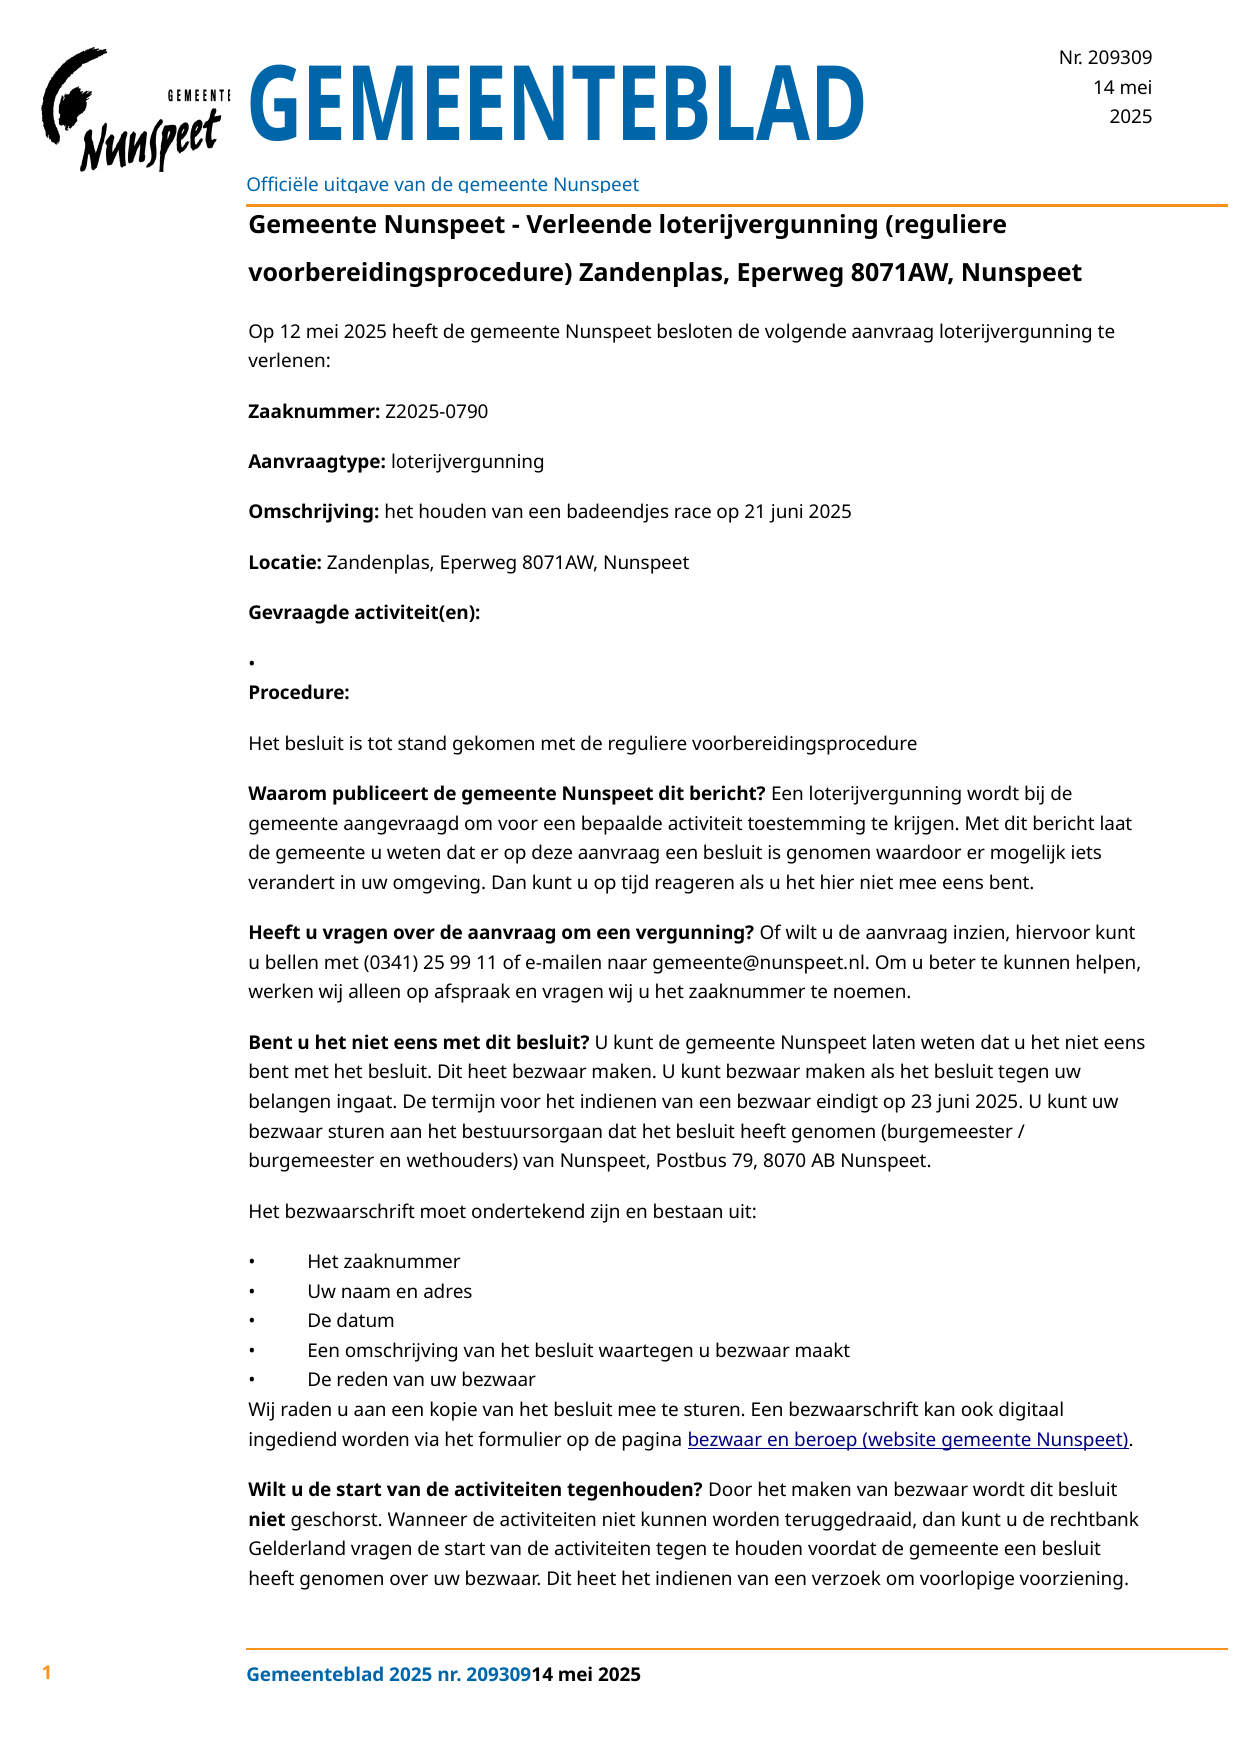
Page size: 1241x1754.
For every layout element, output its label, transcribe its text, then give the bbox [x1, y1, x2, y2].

text Het besluit is tot stand gekomen met de reguliere voorbereidingsprocedure [248, 730, 1152, 756]
text Wij raden u aan een kopie van het besluit mee te sturen. Een bezwaarschrift kan ook digitaal ingediend worden via het formulier op de pagina bezwaar en beroep (website gemeente Nunspeet). [248, 1396, 1152, 1452]
text Omschrijving: het houden van een badeendjes race op 21 juni 2025 [248, 499, 1152, 524]
text Het bezwaarschrift moet ondertekend zijn en bestaan uit: [248, 1198, 1152, 1224]
text Aanvraagtype: loterijvergunning [248, 448, 1152, 474]
text Gevraagde activiteit(en): [248, 599, 1152, 625]
picture [41, 47, 231, 172]
text Op 12 mei 2025 heeft de gemeente Nunspeet besloten de volgende aanvraag loterijvergunning te verlenen: [248, 318, 1152, 373]
list De datum [248, 1307, 1152, 1333]
text Locatie: Zandenplas, Eperweg 8071AW, Nunspeet [248, 549, 1152, 575]
text Heeft u vragen over de aanvraag om een vergunning? Of wilt u de aanvraag inzien, hiervoor kunt u bellen met (0341) 25 99 11 of e-mailen naar gemeente@nunspeet.nl. Om u beter te kunnen helpen, werken wij alleen op afspraak en vragen wij u het zaaknummer te noemen. [248, 919, 1152, 1004]
list Het zaaknummer [248, 1248, 1152, 1274]
text Gemeente Nunspeet - Verleende loterijvergunning (reguliere voorbereidingsprocedure) Zandenplas, Eperweg 8071AW, Nunspeet [248, 207, 1152, 288]
text Waarom publiceert de gemeente Nunspeet dit bericht? Een loterijvergunning wordt bij de gemeente aangevraagd om voor een bepaalde activiteit toestemming te krijgen. Met dit bericht laat de gemeente u weten dat er op deze aanvraag een besluit is genomen waardoor er mogelijk iets verandert in uw omgeving. Dan kunt u op tijd reageren als u het hier niet mee eens bent. [248, 780, 1152, 895]
text Procedure: [248, 679, 1152, 705]
list Uw naam en adres [248, 1278, 1152, 1304]
text Zaaknummer: Z2025-0790 [248, 398, 1152, 424]
text Wilt u de start van de activiteiten tegenhouden? Door het maken van bezwaar wordt dit besluit niet geschorst. Wanneer de activiteiten niet kunnen worden teruggedraaid, dan kunt u de rechtbank Gelderland vragen de start van de activiteiten tegen te houden voordat de gemeente een besluit heeft genomen over uw bezwaar. Dit heet het indienen van een verzoek om voorlopige voorziening. [248, 1476, 1152, 1591]
list De reden van uw bezwaar [248, 1367, 1152, 1392]
list Een omschrijving van het besluit waartegen u bezwaar maakt [248, 1337, 1152, 1363]
text Bent u het niet eens met dit besluit? U kunt de gemeente Nunspeet laten weten dat u het niet eens bent met het besluit. Dit heet bezwaar maken. U kunt bezwaar maken als het besluit tegen uw belangen ingaat. De termijn voor het indienen van een bezwaar eindigt op 23 juni 2025. U kunt uw bezwaar sturen aan het bestuursorgaan dat het besluit heeft genomen (burgemeester / burgemeester en wethouders) van Nunspeet, Postbus 79, 8070 AB Nunspeet. [248, 1029, 1152, 1173]
